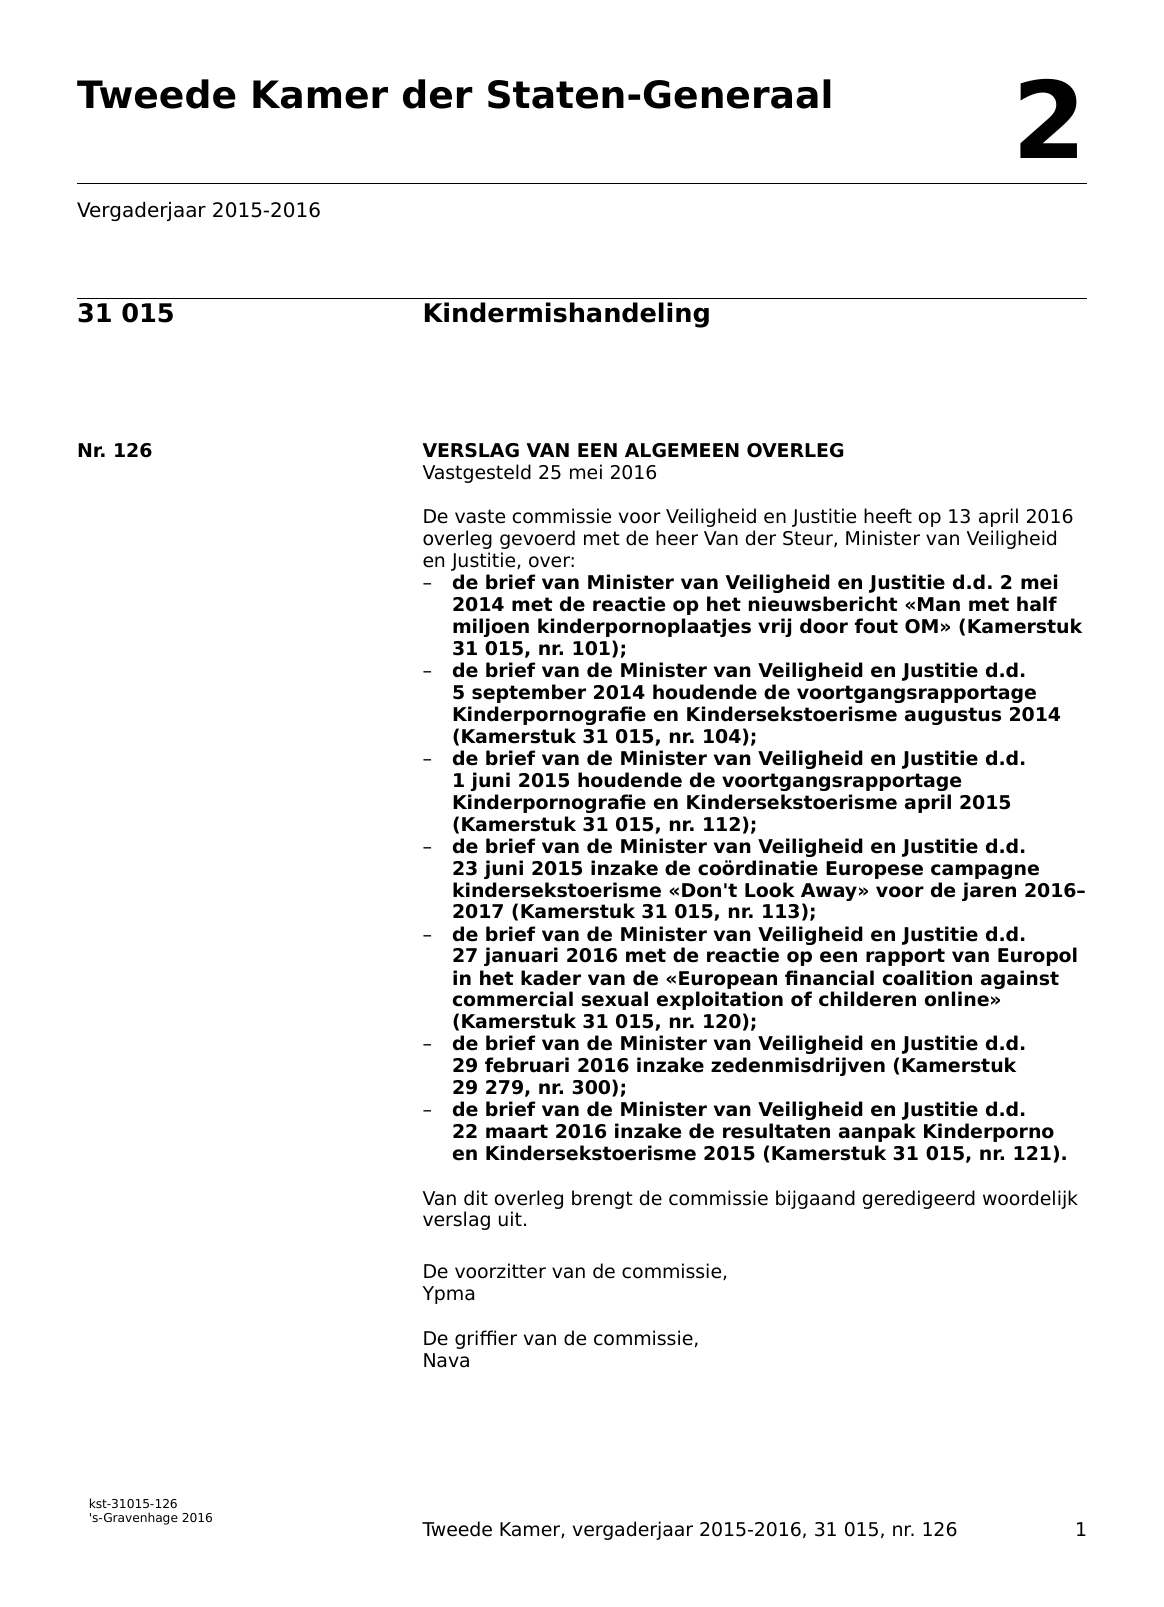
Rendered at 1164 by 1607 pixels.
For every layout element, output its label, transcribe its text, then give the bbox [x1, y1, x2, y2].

text – de brief van de Minister van Veiligheid en Justitie d.d. 29 februari 2016 inzake zedenmisdrijven (Kamerstuk 29 279, nr. 300); [422, 1033, 1087, 1099]
text – de brief van de Minister van Veiligheid en Justitie d.d. 5 september 2014 houdende de voortgangsrapportage Kinderpornografie en Kindersekstoerisme augustus 2014 (Kamerstuk 31 015, nr. 104); [422, 660, 1087, 748]
subtitle Nr. 126 VERSLAG VAN EEN ALGEMEEN OVERLEG [77, 440, 1087, 462]
text Vastgesteld 25 mei 2016 [422, 462, 1087, 484]
text De vaste commissie voor Veiligheid en Justitie heeft op 13 april 2016 overleg gevoerd met de heer Van der Steur, Minister van Veiligheid en Justitie, over: [422, 506, 1087, 572]
text De voorzitter van de commissie, Ypma [422, 1261, 1087, 1305]
text kst-31015-126 [88, 1497, 323, 1511]
text – de brief van de Minister van Veiligheid en Justitie d.d. 23 juni 2015 inzake de coördinatie Europese campagne kindersekstoerisme «Don't Look Away» voor de jaren 2016–2017 (Kamerstuk 31 015, nr. 113); [422, 836, 1087, 923]
table_header Tweede Kamer der Staten-Generaal [77, 59, 886, 183]
text – de brief van de Minister van Veiligheid en Justitie d.d. 27 januari 2016 met de reactie op een rapport van Europol in het kader van de «European financial coalition against commercial sexual exploitation of childeren online» (Kamerstuk 31 015, nr. 120); [422, 923, 1087, 1033]
text 's-Gravenhage 2016 [88, 1511, 323, 1525]
text – de brief van de Minister van Veiligheid en Justitie d.d. 1 juni 2015 houdende de voortgangsrapportage Kinderpornografie en Kindersekstoerisme april 2015 (Kamerstuk 31 015, nr. 112); [422, 748, 1087, 836]
table_header 2 [886, 59, 1087, 183]
text De griffier van de commissie, Nava [422, 1327, 1087, 1371]
text – de brief van Minister van Veiligheid en Justitie d.d. 2 mei 2014 met de reactie op het nieuwsbericht «Man met half miljoen kinderpornoplaatjes vrij door fout OM» (Kamerstuk 31 015, nr. 101); [422, 572, 1087, 660]
subtitle 31 015 Kindermishandeling [77, 299, 1087, 329]
table_cell Vergaderjaar 2015-2016 [77, 184, 1087, 298]
text – de brief van de Minister van Veiligheid en Justitie d.d. 22 maart 2016 inzake de resultaten aanpak Kinderporno en Kindersekstoerisme 2015 (Kamerstuk 31 015, nr. 121). [422, 1099, 1087, 1165]
text Van dit overleg brengt de commissie bijgaand geredigeerd woordelijk verslag uit. [422, 1187, 1087, 1231]
